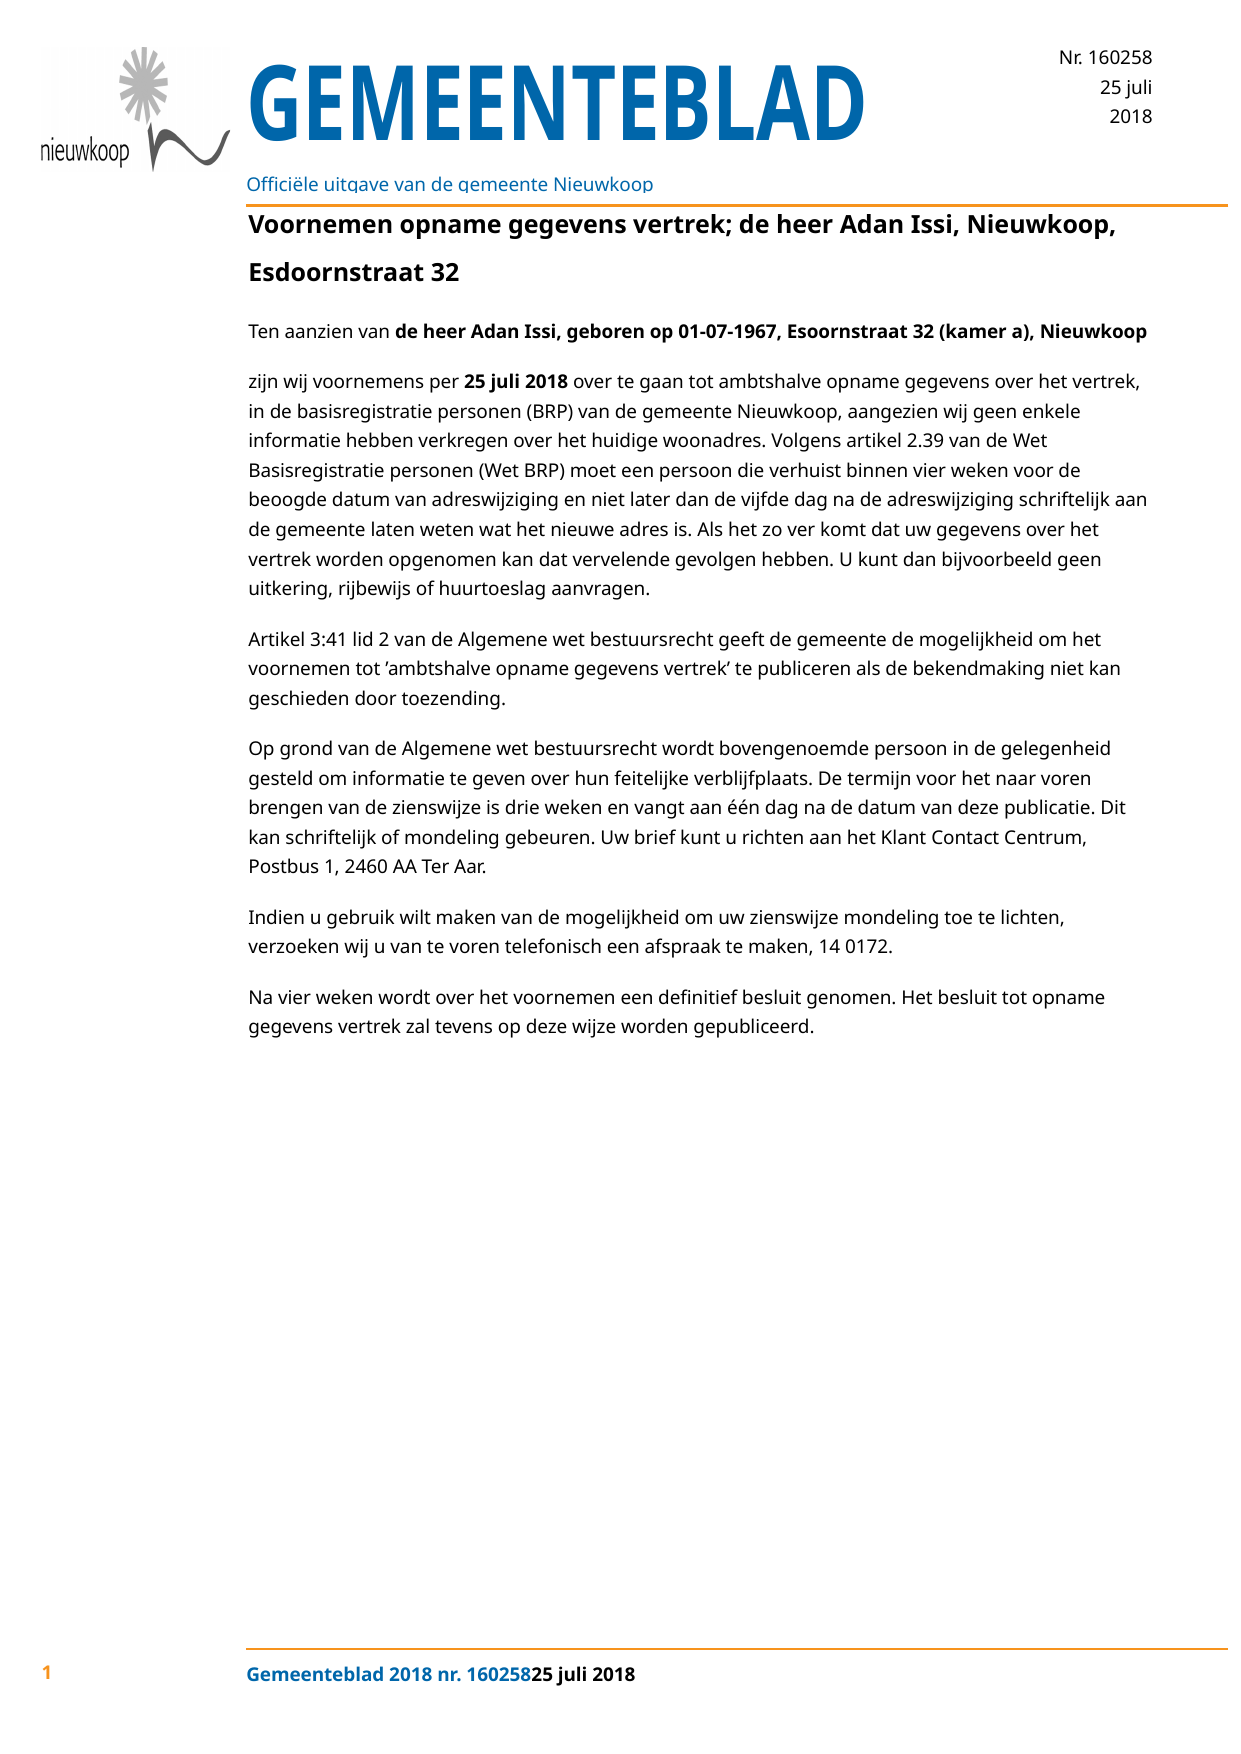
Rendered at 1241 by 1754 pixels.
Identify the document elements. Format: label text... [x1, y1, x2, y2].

text Artikel 3:41 lid 2 van de Algemene wet bestuursrecht geeft de gemeente de mogelijkheid om het voornemen tot ’ambtshalve opname gegevens vertrek’ te publiceren als de bekendmaking niet kan geschieden door toezending. [248, 626, 1152, 711]
picture [41, 47, 231, 172]
text Op grond van de Algemene wet bestuursrecht wordt bovengenoemde persoon in de gelegenheid gesteld om informatie te geven over hun feitelijke verblijfplaats. De termijn voor het naar voren brengen van de zienswijze is drie weken en vangt aan één dag na de datum van deze publicatie. Dit kan schriftelijk of mondeling gebeuren. Uw brief kunt u richten aan het Klant Contact Centrum, Postbus 1, 2460 AA Ter Aar. [248, 735, 1152, 879]
text Ten aanzien van de heer Adan Issi, geboren op 01-07-1967, Esoornstraat 32 (kamer a), Nieuwkoop [248, 318, 1152, 344]
text Voornemen opname gegevens vertrek; de heer Adan Issi, Nieuwkoop, Esdoornstraat 32 [248, 207, 1152, 288]
text Na vier weken wordt over het voornemen een definitief besluit genomen. Het besluit tot opname gegevens vertrek zal tevens op deze wijze worden gepubliceerd. [248, 984, 1152, 1039]
text zijn wij voornemens per 25 juli 2018 over te gaan tot ambtshalve opname gegevens over het vertrek, in de basisregistratie personen (BRP) van de gemeente Nieuwkoop, aangezien wij geen enkele informatie hebben verkregen over het huidige woonadres. Volgens artikel 2.39 van de Wet Basisregistratie personen (Wet BRP) moet een persoon die verhuist binnen vier weken voor de beoogde datum van adreswijziging en niet later dan de vijfde dag na de adreswijziging schriftelijk aan de gemeente laten weten wat het nieuwe adres is. Als het zo ver komt dat uw gegevens over het vertrek worden opgenomen kan dat vervelende gevolgen hebben. U kunt dan bijvoorbeeld geen uitkering, rijbewijs of huurtoeslag aanvragen. [248, 368, 1152, 601]
text Indien u gebruik wilt maken van de mogelijkheid om uw zienswijze mondeling toe te lichten, verzoeken wij u van te voren telefonisch een afspraak te maken, 14 0172. [248, 904, 1152, 959]
